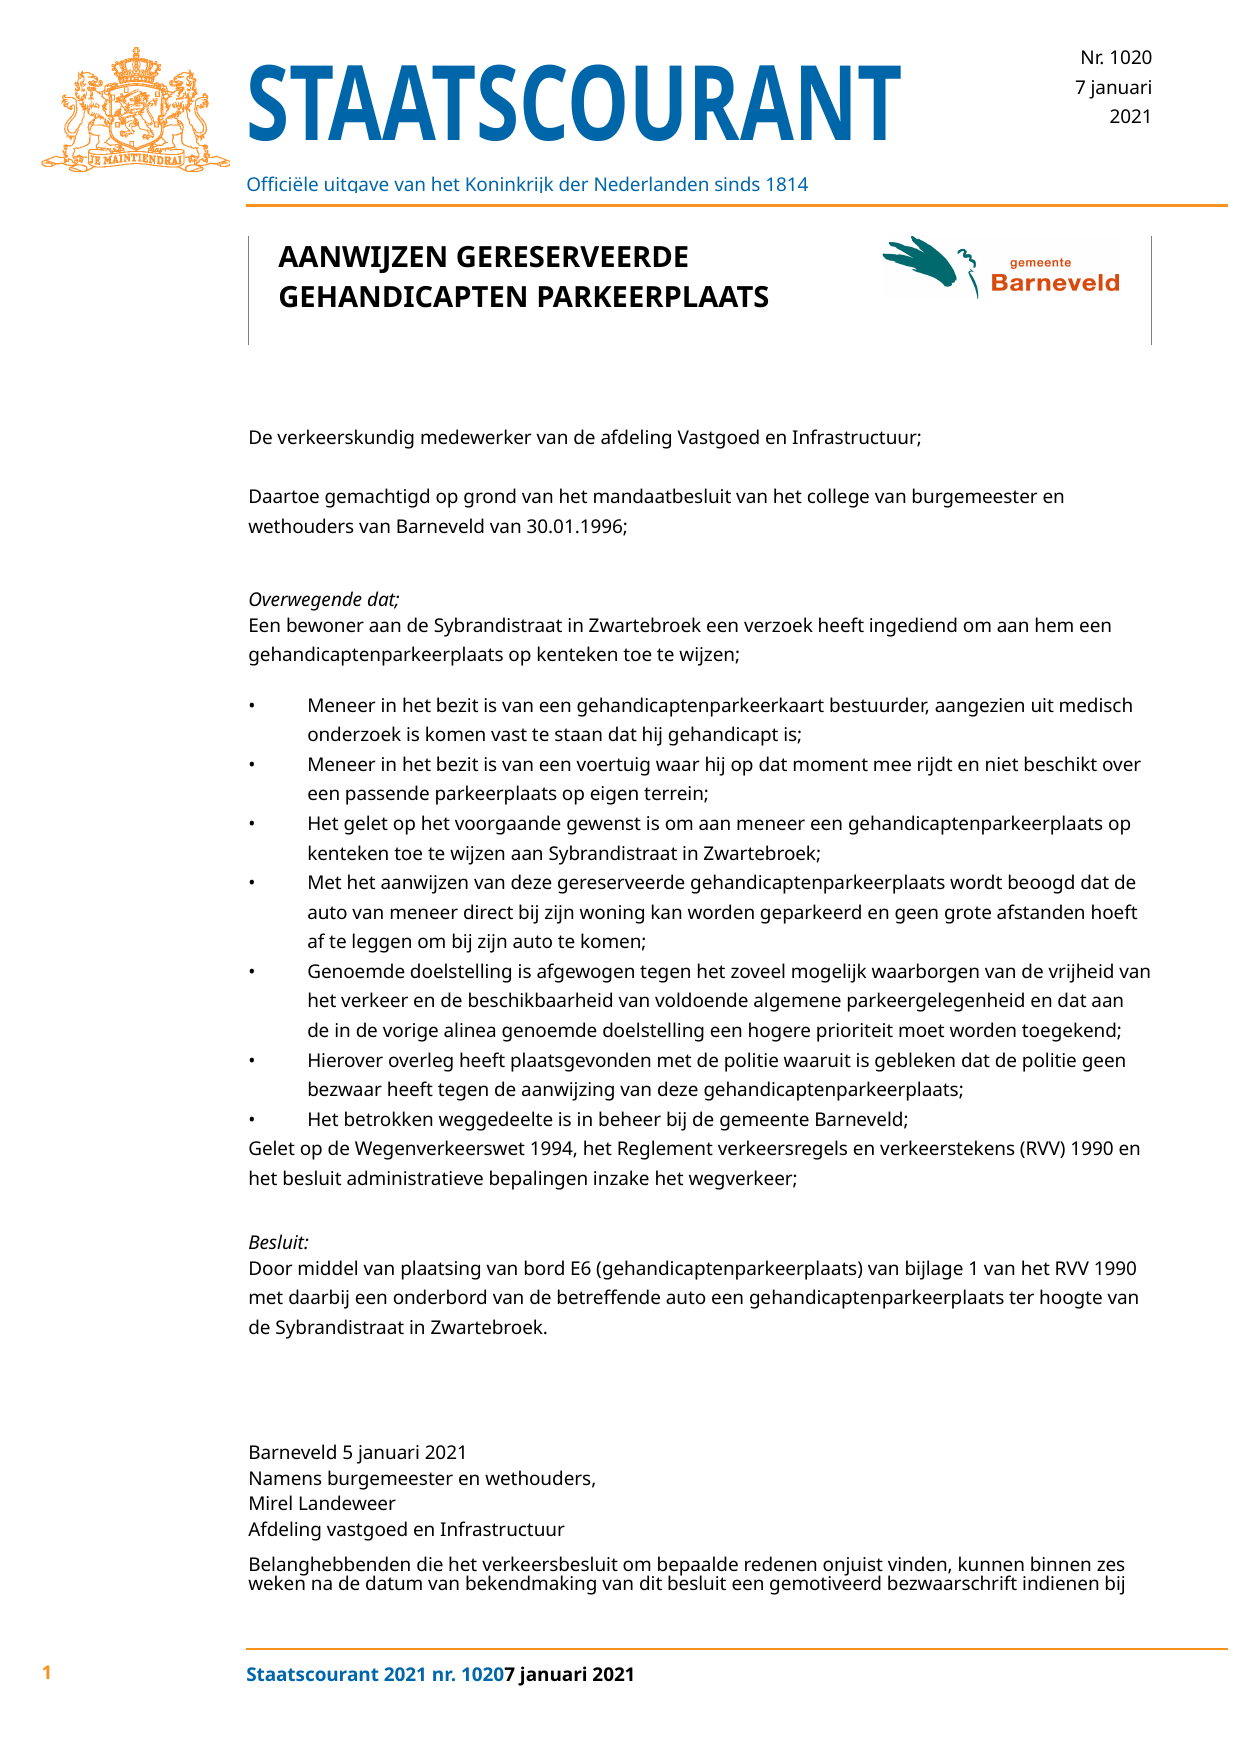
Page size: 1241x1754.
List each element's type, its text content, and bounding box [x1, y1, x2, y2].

text Een bewoner aan de Sybrandistraat in Zwartebroek een verzoek heeft ingediend om aan hem een gehandicaptenparkeerplaats op kenteken toe te wijzen; [248, 612, 1152, 667]
text Belanghebbenden die het verkeersbesluit om bepaalde redenen onjuist vinden, kunnen binnen zes weken na de datum van bekendmaking van dit besluit een gemotiveerd bezwaarschrift indienen bij [248, 1556, 1152, 1594]
text Gelet op de Wegenverkeerswet 1994, het Reglement verkeersregels en verkeerstekens (RVV) 1990 en het besluit administratieve bepalingen inzake het wegverkeer; [248, 1136, 1152, 1191]
list Meneer in het bezit is van een gehandicaptenparkeerkaart bestuurder, aangezien uit medisch onderzoek is komen vast te staan dat hij gehandicapt is; [248, 692, 1152, 747]
text De verkeerskundig medewerker van de afdeling Vastgoed en Infrastructuur; [248, 424, 1152, 450]
text Overwegende dat; [248, 586, 1152, 612]
text Door middel van plaatsing van bord E6 (gehandicaptenparkeerplaats) van bijlage 1 van het RVV 1990 met daarbij een onderbord van de betreffende auto een gehandicaptenparkeerplaats ter hoogte van de Sybrandistraat in Zwartebroek. [248, 1255, 1152, 1340]
text Besluit: [248, 1229, 1152, 1255]
table_header AANWIJZEN GERESERVEERDE GEHANDICAPTEN PARKEERPLAATS [249, 236, 850, 345]
text Daartoe gemachtigd op grond van het mandaatbesluit van het college van burgemeester en wethouders van Barneveld van 30.01.1996; [248, 484, 1152, 539]
text Afdeling vastgoed en Infrastructuur [248, 1516, 1152, 1542]
table_header [850, 236, 1151, 345]
list Met het aanwijzen van deze gereserveerde gehandicaptenparkeerplaats wordt beoogd dat de auto van meneer direct bij zijn woning kan worden geparkeerd en geen grote afstanden hoeft af te leggen om bij zijn auto te komen; [248, 869, 1152, 954]
list Genoemde doelstelling is afgewogen tegen het zoveel mogelijk waarborgen van de vrijheid van het verkeer en de beschikbaarheid van voldoende algemene parkeergelegenheid en dat aan de in de vorige alinea genoemde doelstelling een hogere prioriteit moet worden toegekend; [248, 958, 1152, 1043]
picture [41, 47, 231, 172]
text Mirel Landeweer [248, 1490, 1152, 1516]
list Hierover overleg heeft plaatsgevonden met de politie waaruit is gebleken dat de politie geen bezwaar heeft tegen de aanwijzing van deze gehandicaptenparkeerplaats; [248, 1047, 1152, 1102]
list Het betrokken weggedeelte is in beheer bij de gemeente Barneveld; [248, 1106, 1152, 1132]
list Meneer in het bezit is van een voertuig waar hij op dat moment mee rijdt en niet beschikt over een passende parkeerplaats op eigen terrein; [248, 751, 1152, 806]
text Barneveld 5 januari 2021 [248, 1439, 1152, 1465]
text Namens burgemeester en wethouders, [248, 1465, 1152, 1490]
list Het gelet op het voorgaande gewenst is om aan meneer een gehandicaptenparkeerplaats op kenteken toe te wijzen aan Sybrandistraat in Zwartebroek; [248, 810, 1152, 865]
picture [882, 236, 1119, 299]
